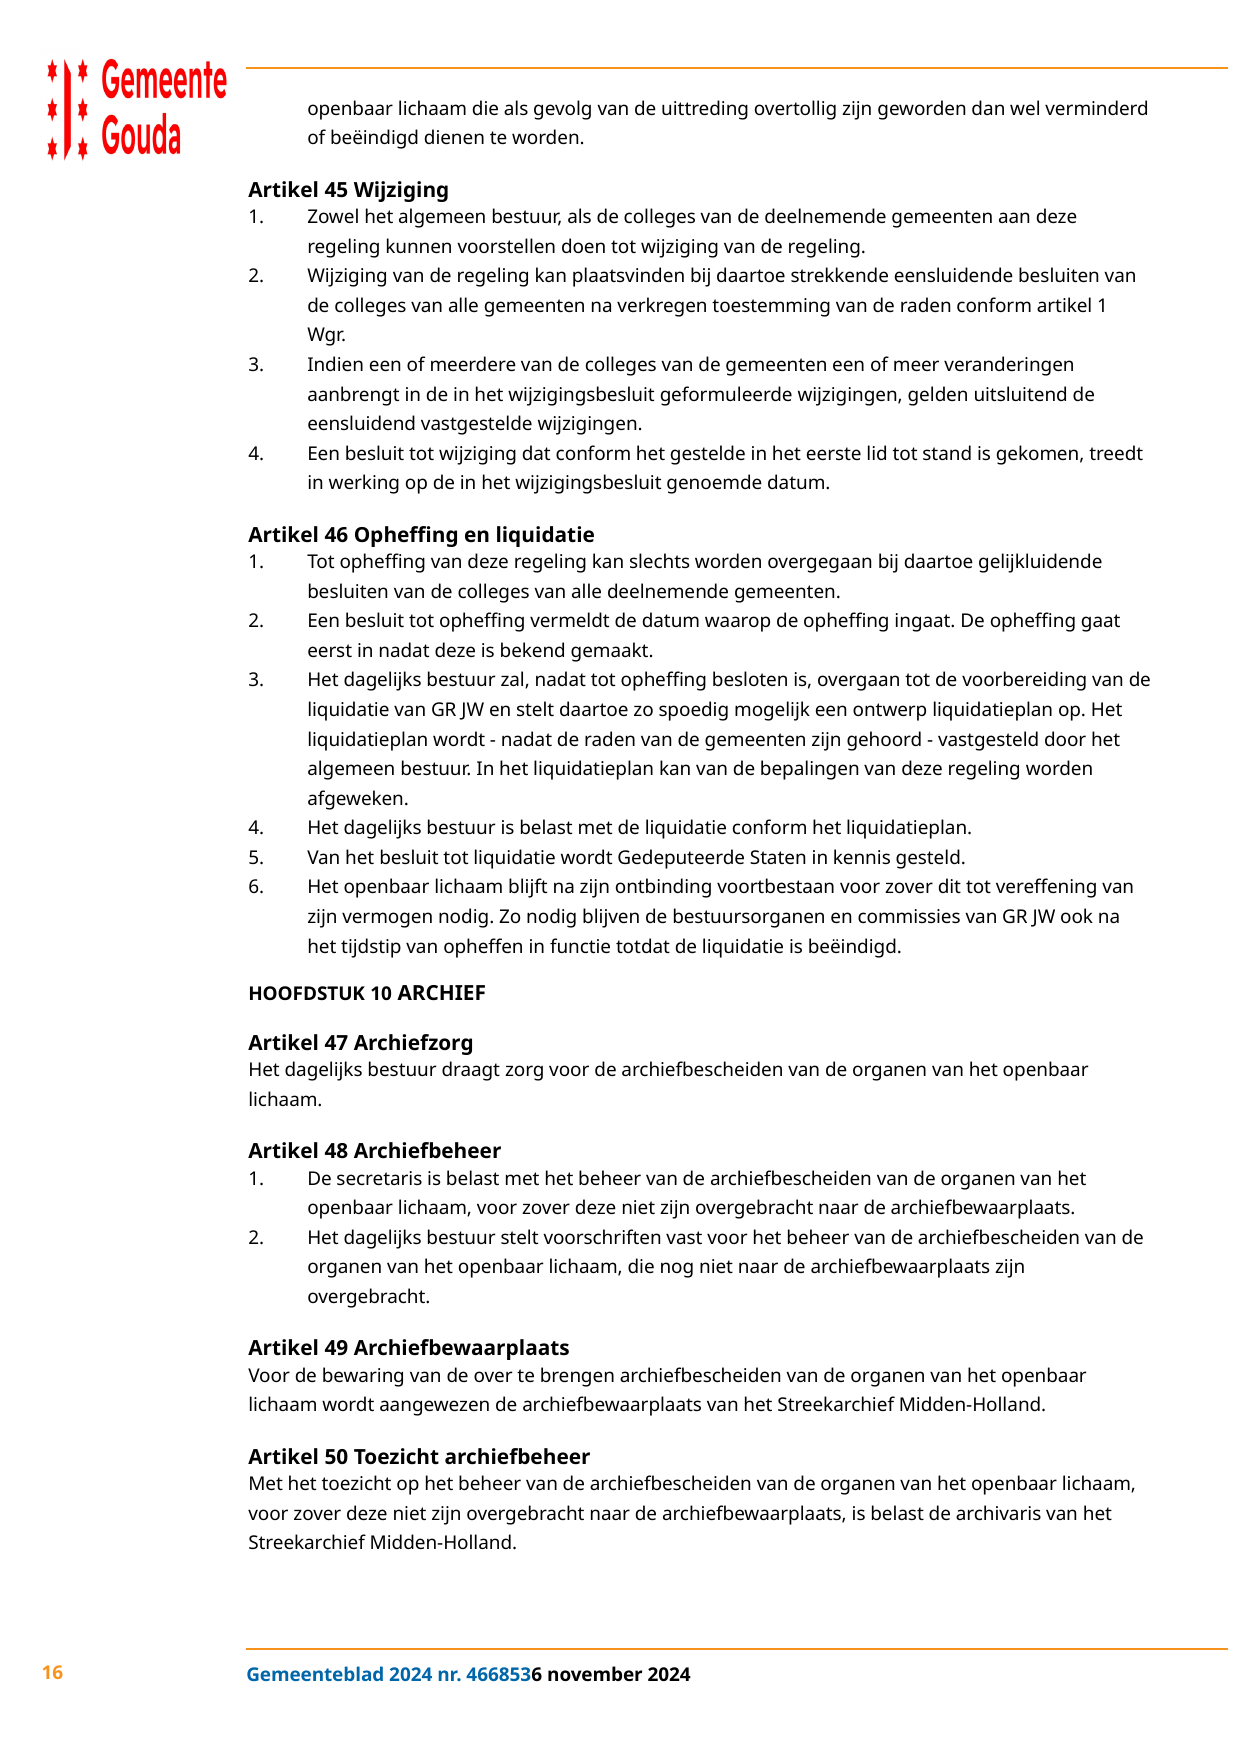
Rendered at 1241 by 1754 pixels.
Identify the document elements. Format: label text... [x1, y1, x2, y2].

list De secretaris is belast met het beheer van de archiefbescheiden van de organen van het openbaar lichaam, voor zover deze niet zijn overgebracht naar de archiefbewaarplaats. [248, 1165, 1152, 1220]
list Een besluit tot wijziging dat conform het gestelde in het eerste lid tot stand is gekomen, treedt in werking op de in het wijzigingsbesluit genoemde datum. [248, 440, 1152, 495]
list Het dagelijks bestuur stelt voorschriften vast voor het beheer van de archiefbescheiden van de organen van het openbaar lichaam, die nog niet naar de archiefbewaarplaats zijn overgebracht. [248, 1224, 1152, 1309]
list openbaar lichaam die als gevolg van de uittreding overtollig zijn geworden dan wel verminderd of beëindigd dienen te worden. [248, 95, 1152, 150]
list Indien een of meerdere van de colleges van de gemeenten een of meer veranderingen aanbrengt in de in het wijzigingsbesluit geformuleerde wijzigingen, gelden uitsluitend de eensluidend vastgestelde wijzigingen. [248, 351, 1152, 436]
list Het openbaar lichaam blijft na zijn ontbinding voortbestaan voor zover dit tot vereffening van zijn vermogen nodig. Zo nodig blijven de bestuursorganen en commissies van GR JW ook na het tijdstip van opheffen in functie totdat de liquidatie is beëindigd. [248, 874, 1152, 959]
list Van het besluit tot liquidatie wordt Gedeputeerde Staten in kennis gesteld. [248, 844, 1152, 870]
list Het dagelijks bestuur zal, nadat tot opheffing besloten is, overgaan tot de voorbereiding van de liquidatie van GR JW en stelt daartoe zo spoedig mogelijk een ontwerp liquidatieplan op. Het liquidatieplan wordt ‐ nadat de raden van de gemeenten zijn gehoord ‐ vastgesteld door het algemeen bestuur. In het liquidatieplan kan van de bepalingen van deze regeling worden afgeweken. [248, 667, 1152, 811]
picture [41, 47, 231, 172]
text Artikel 48 Archiefbeheer [248, 1136, 1152, 1165]
text Artikel 45 Wijziging [248, 175, 1152, 203]
text Met het toezicht op het beheer van de archiefbescheiden van de organen van het openbaar lichaam, voor zover deze niet zijn overgebracht naar de archiefbewaarplaats, is belast de archivaris van het Streekarchief Midden-Holland. [248, 1470, 1152, 1555]
text HOOFDSTUK 10 ARCHIEF [248, 978, 1152, 1007]
text Artikel 50 Toezicht archiefbeheer [248, 1442, 1152, 1470]
text Voor de bewaring van de over te brengen archiefbescheiden van de organen van het openbaar lichaam wordt aangewezen de archiefbewaarplaats van het Streekarchief Midden-Holland. [248, 1362, 1152, 1417]
text Het dagelijks bestuur draagt zorg voor de archiefbescheiden van de organen van het openbaar lichaam. [248, 1056, 1152, 1112]
list Een besluit tot opheffing vermeldt de datum waarop de opheffing ingaat. De opheffing gaat eerst in nadat deze is bekend gemaakt. [248, 607, 1152, 663]
list Tot opheffing van deze regeling kan slechts worden overgegaan bij daartoe gelijkluidende besluiten van de colleges van alle deelnemende gemeenten. [248, 548, 1152, 604]
text Artikel 47 Archiefzorg [248, 1028, 1152, 1056]
list Het dagelijks bestuur is belast met de liquidatie conform het liquidatieplan. [248, 814, 1152, 840]
text Artikel 49 Archiefbewaarplaats [248, 1333, 1152, 1362]
list Wijziging van de regeling kan plaatsvinden bij daartoe strekkende eensluidende besluiten van de colleges van alle gemeenten na verkregen toestemming van de raden conform artikel 1 Wgr. [248, 262, 1152, 347]
text Artikel 46 Opheffing en liquidatie [248, 520, 1152, 548]
list Zowel het algemeen bestuur, als de colleges van de deelnemende gemeenten aan deze regeling kunnen voorstellen doen tot wijziging van de regeling. [248, 203, 1152, 258]
